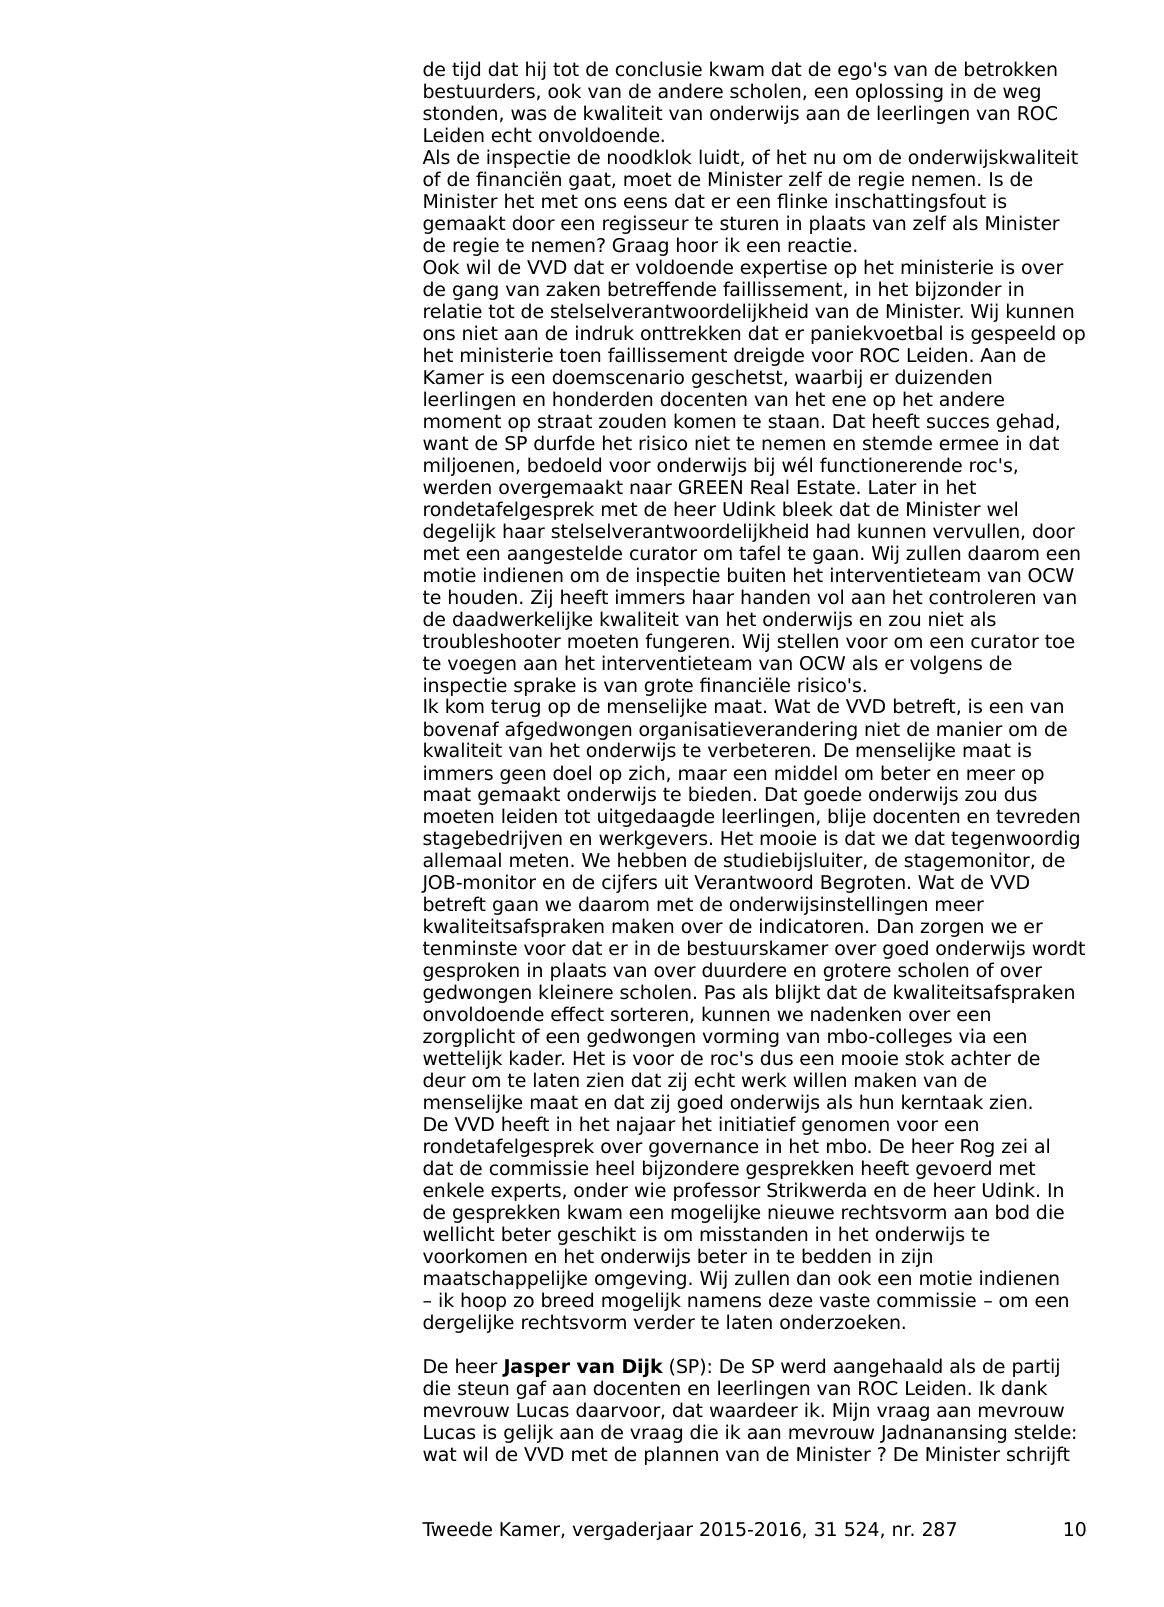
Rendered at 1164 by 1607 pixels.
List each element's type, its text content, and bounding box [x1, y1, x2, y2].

text De VVD heeft in het najaar het initiatief genomen voor een rondetafelgesprek over governance in het mbo. De heer Rog zei al dat de commissie heel bijzondere gesprekken heeft gevoerd met enkele experts, onder wie professor Strikwerda en de heer Udink. In de gesprekken kwam een mogelijke nieuwe rechtsvorm aan bod die wellicht beter geschikt is om misstanden in het onderwijs te voorkomen en het onderwijs beter in te bedden in zijn maatschappelijke omgeving. Wij zullen dan ook een motie indienen – ik hoop zo breed mogelijk namens deze vaste commissie – om een dergelijke rechtsvorm verder te laten onderzoeken. [422, 1114, 1087, 1334]
text Ook wil de VVD dat er voldoende expertise op het ministerie is over de gang van zaken betreffende faillissement, in het bijzonder in relatie tot de stelselverantwoordelijkheid van de Minister. Wij kunnen ons niet aan de indruk onttrekken dat er paniekvoetbal is gespeeld op het ministerie toen faillissement dreigde voor ROC Leiden. Aan de Kamer is een doemscenario geschetst, waarbij er duizenden leerlingen en honderden docenten van het ene op het andere moment op straat zouden komen te staan. Dat heeft succes gehad, want de SP durfde het risico niet te nemen en stemde ermee in dat miljoenen, bedoeld voor onderwijs bij wél functionerende roc's, werden overgemaakt naar GREEN Real Estate. Later in het rondetafelgesprek met de heer Udink bleek dat de Minister wel degelijk haar stelselverantwoordelijkheid had kunnen vervullen, door met een aangestelde curator om tafel te gaan. Wij zullen daarom een motie indienen om de inspectie buiten het interventieteam van OCW te houden. Zij heeft immers haar handen vol aan het controleren van de daadwerkelijke kwaliteit van het onderwijs en zou niet als troubleshooter moeten fungeren. Wij stellen voor om een curator toe te voegen aan het interventieteam van OCW als er volgens de inspectie sprake is van grote financiële risico's. [422, 257, 1087, 696]
text de tijd dat hij tot de conclusie kwam dat de ego's van de betrokken bestuurders, ook van de andere scholen, een oplossing in de weg stonden, was de kwaliteit van onderwijs aan de leerlingen van ROC Leiden echt onvoldoende. [422, 59, 1087, 147]
text Ik kom terug op de menselijke maat. Wat de VVD betreft, is een van bovenaf afgedwongen organisatieverandering niet de manier om de kwaliteit van het onderwijs te verbeteren. De menselijke maat is immers geen doel op zich, maar een middel om beter en meer op maat gemaakt onderwijs te bieden. Dat goede onderwijs zou dus moeten leiden tot uitgedaagde leerlingen, blije docenten en tevreden stagebedrijven en werkgevers. Het mooie is dat we dat tegenwoordig allemaal meten. We hebben de studiebijsluiter, de stagemonitor, de JOB-monitor en de cijfers uit Verantwoord Begroten. Wat de VVD betreft gaan we daarom met de onderwijsinstellingen meer kwaliteitsafspraken maken over de indicatoren. Dan zorgen we er tenminste voor dat er in de bestuurskamer over goed onderwijs wordt gesproken in plaats van over duurdere en grotere scholen of over gedwongen kleinere scholen. Pas als blijkt dat de kwaliteitsafspraken onvoldoende effect sorteren, kunnen we nadenken over een zorgplicht of een gedwongen vorming van mbo-colleges via een wettelijk kader. Het is voor de roc's dus een mooie stok achter de deur om te laten zien dat zij echt werk willen maken van de menselijke maat en dat zij goed onderwijs als hun kerntaak zien. [422, 696, 1087, 1114]
text De heer Jasper van Dijk (SP): De SP werd aangehaald als de partij die steun gaf aan docenten en leerlingen van ROC Leiden. Ik dank mevrouw Lucas daarvoor, dat waardeer ik. Mijn vraag aan mevrouw Lucas is gelijk aan de vraag die ik aan mevrouw Jadnanansing stelde: wat wil de VVD met de plannen van de Minister ? De Minister schrijft [422, 1356, 1087, 1466]
text Als de inspectie de noodklok luidt, of het nu om de onderwijskwaliteit of de financiën gaat, moet de Minister zelf de regie nemen. Is de Minister het met ons eens dat er een flinke inschattingsfout is gemaakt door een regisseur te sturen in plaats van zelf als Minister de regie te nemen? Graag hoor ik een reactie. [422, 147, 1087, 257]
